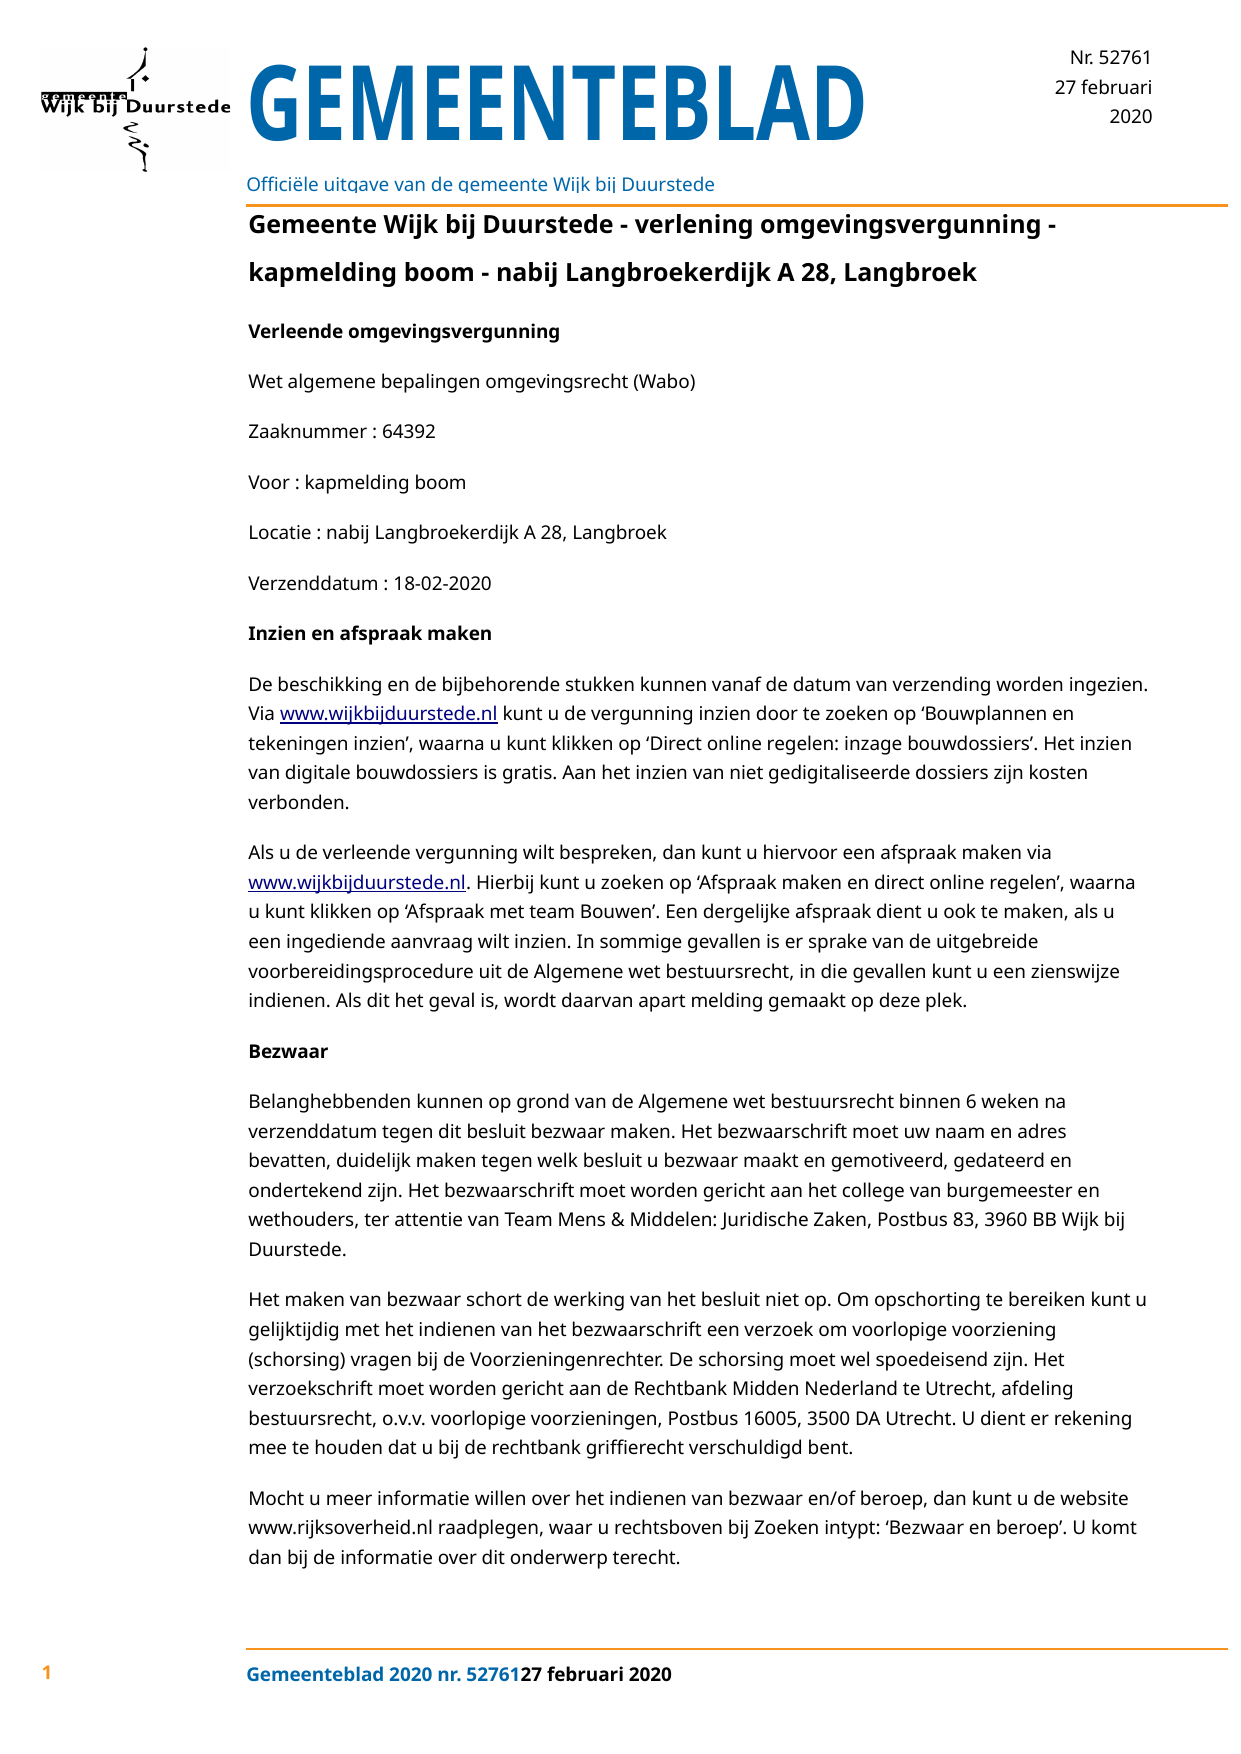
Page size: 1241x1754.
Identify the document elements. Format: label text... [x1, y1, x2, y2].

text Mocht u meer informatie willen over het indienen van bezwaar en/of beroep, dan kunt u de website www.rijksoverheid.nl raadplegen, waar u rechtsboven bij Zoeken intypt: ‘Bezwaar en beroep’. U komt dan bij de informatie over dit onderwerp terecht. [248, 1485, 1152, 1570]
text Belanghebbenden kunnen op grond van de Algemene wet bestuursrecht binnen 6 weken na verzenddatum tegen dit besluit bezwaar maken. Het bezwaarschrift moet uw naam en adres bevatten, duidelijk maken tegen welk besluit u bezwaar maakt en gemotiveerd, gedateerd en ondertekend zijn. Het bezwaarschrift moet worden gericht aan het college van burgemeester en wethouders, ter attentie van Team Mens & Middelen: Juridische Zaken, Postbus 83, 3960 BB Wijk bij Duurstede. [248, 1088, 1152, 1262]
text Gemeente Wijk bij Duurstede - verlening omgevingsvergunning - kapmelding boom - nabij Langbroekerdijk A 28, Langbroek [248, 207, 1152, 288]
text Zaaknummer : 64392 [248, 419, 1152, 444]
text Voor : kapmelding boom [248, 469, 1152, 495]
text Het maken van bezwaar schort de werking van het besluit niet op. Om opschorting te bereiken kunt u gelijktijdig met het indienen van het bezwaarschrift een verzoek om voorlopige voorziening (schorsing) vragen bij de Voorzieningenrechter. De schorsing moet wel spoedeisend zijn. Het verzoekschrift moet worden gericht aan de Rechtbank Midden Nederland te Utrecht, afdeling bestuursrecht, o.v.v. voorlopige voorzieningen, Postbus 16005, 3500 DA Utrecht. U dient er rekening mee te houden dat u bij de rechtbank griffierecht verschuldigd bent. [248, 1287, 1152, 1460]
text Locatie : nabij Langbroekerdijk A 28, Langbroek [248, 519, 1152, 545]
text Als u de verleende vergunning wilt bespreken, dan kunt u hiervoor een afspraak maken via www.wijkbijduurstede.nl. Hierbij kunt u zoeken op ‘Afspraak maken en direct online regelen’, waarna u kunt klikken op ‘Afspraak met team Bouwen’. Een dergelijke afspraak dient u ook te maken, als u een ingediende aanvraag wilt inzien. In sommige gevallen is er sprake van de uitgebreide voorbereidingsprocedure uit de Algemene wet bestuursrecht, in die gevallen kunt u een zienswijze indienen. Als dit het geval is, wordt daarvan apart melding gemaakt op deze plek. [248, 839, 1152, 1013]
text Wet algemene bepalingen omgevingsrecht (Wabo) [248, 368, 1152, 394]
picture [41, 47, 231, 172]
text Inzien en afspraak maken [248, 620, 1152, 646]
text Verleende omgevingsvergunning [248, 318, 1152, 344]
text Bezwaar [248, 1038, 1152, 1064]
text Verzenddatum : 18-02-2020 [248, 570, 1152, 596]
text De beschikking en de bijbehorende stukken kunnen vanaf de datum van verzending worden ingezien. Via www.wijkbijduurstede.nl kunt u de vergunning inzien door te zoeken op ‘Bouwplannen en tekeningen inzien’, waarna u kunt klikken op ‘Direct online regelen: inzage bouwdossiers’. Het inzien van digitale bouwdossiers is gratis. Aan het inzien van niet gedigitaliseerde dossiers zijn kosten verbonden. [248, 671, 1152, 815]
